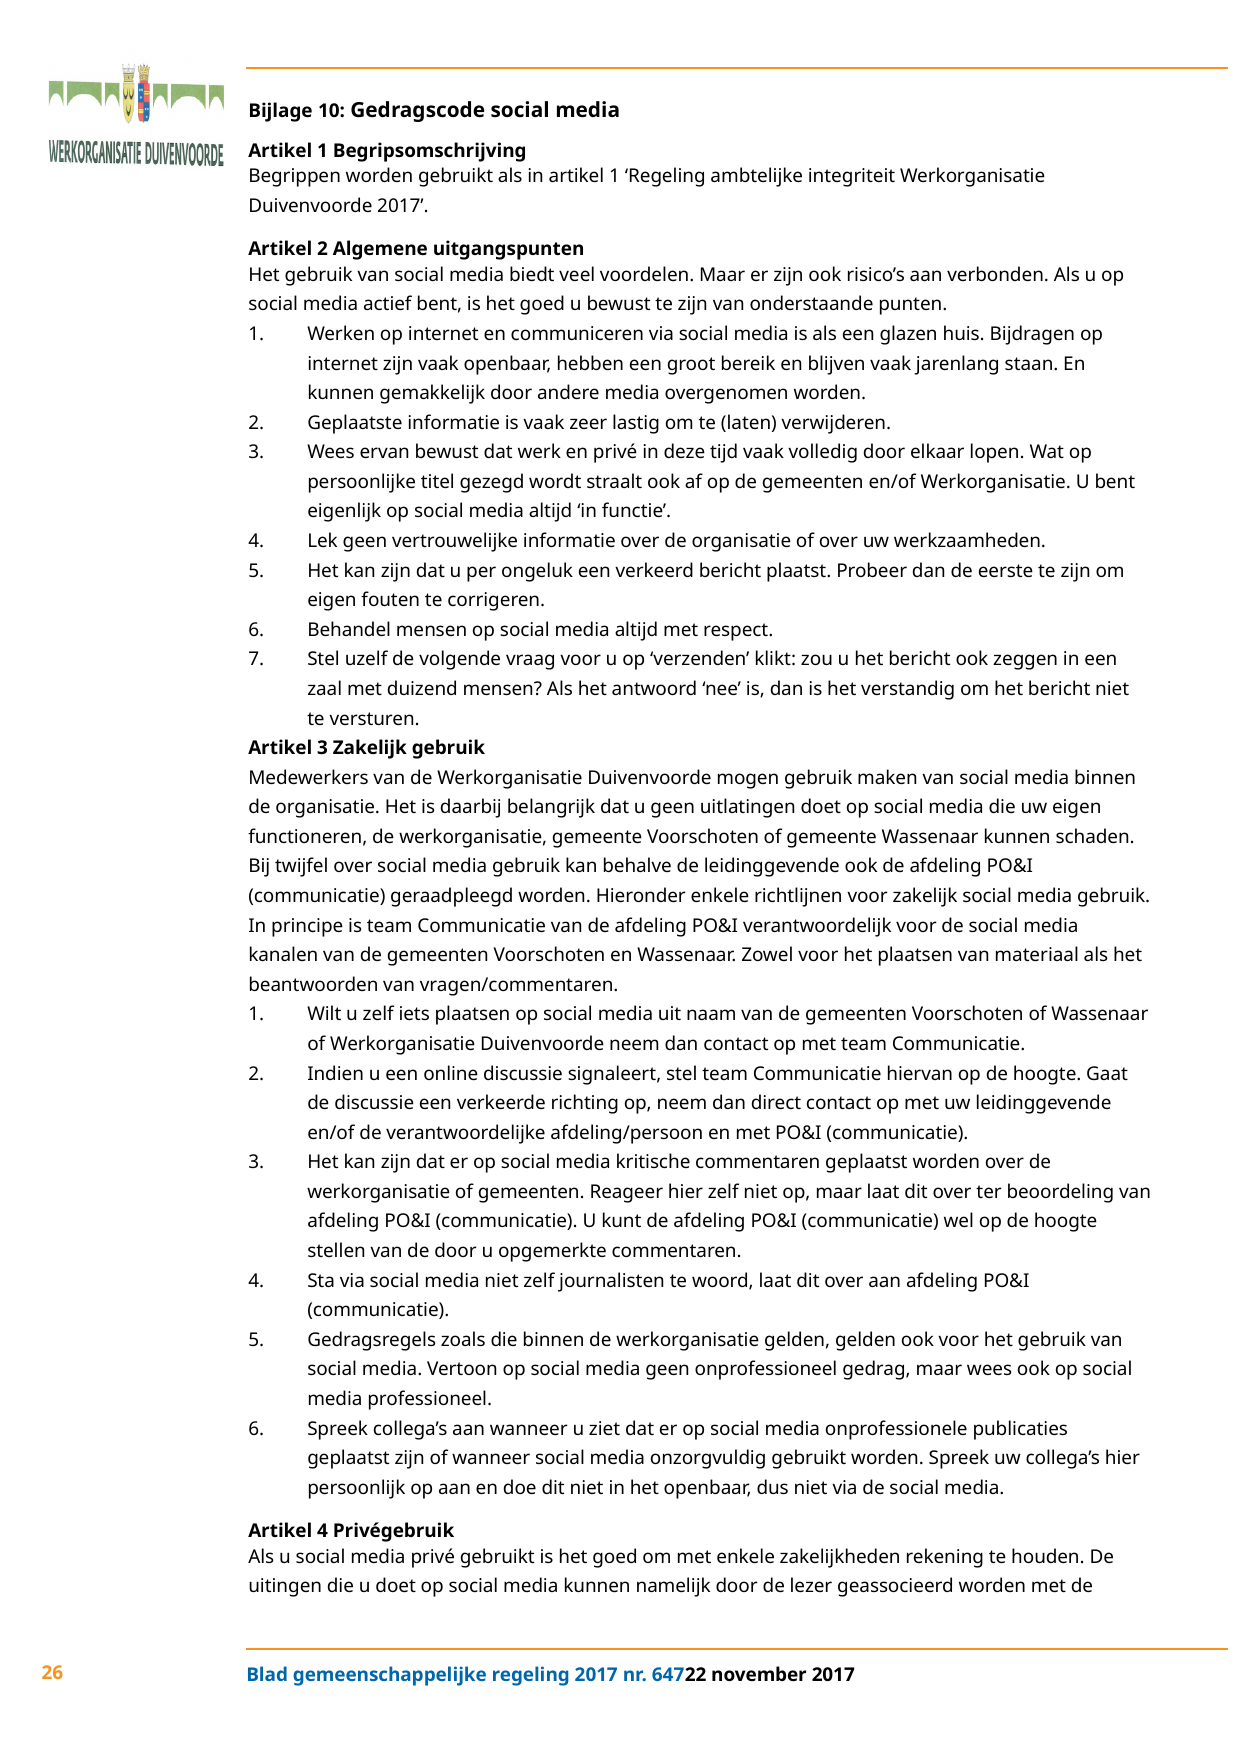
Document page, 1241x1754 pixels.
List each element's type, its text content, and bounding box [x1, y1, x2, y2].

list Gedragsregels zoals die binnen de werkorganisatie gelden, gelden ook voor het gebruik van social media. Vertoon op social media geen onprofessioneel gedrag, maar wees ook op social media professioneel. [248, 1326, 1152, 1411]
list Wees ervan bewust dat werk en privé in deze tijd vaak volledig door elkaar lopen. Wat op persoonlijke titel gezegd wordt straalt ook af op de gemeenten en/of Werkorganisatie. U bent eigenlijk op social media altijd ‘in functie’. [248, 438, 1152, 523]
text Artikel 3 Zakelijk gebruik [248, 734, 1152, 760]
text Artikel 1 Begripsomschrijving [248, 137, 1152, 163]
list Het kan zijn dat er op social media kritische commentaren geplaatst worden over de werkorganisatie of gemeenten. Reageer hier zelf niet op, maar laat dit over ter beoordeling van afdeling PO&I (communicatie). U kunt de afdeling PO&I (communicatie) wel op de hoogte stellen van de door u opgemerkte commentaren. [248, 1148, 1152, 1263]
text Artikel 4 Privégebruik [248, 1517, 1152, 1543]
list Werken op internet en communiceren via social media is als een glazen huis. Bijdragen op internet zijn vaak openbaar, hebben een groot bereik en blijven vaak jarenlang staan. En kunnen gemakkelijk door andere media overgenomen worden. [248, 320, 1152, 405]
text Medewerkers van de Werkorganisatie Duivenvoorde mogen gebruik maken van social media binnen de organisatie. Het is daarbij belangrijk dat u geen uitlatingen doet op social media die uw eigen functioneren, de werkorganisatie, gemeente Voorschoten of gemeente Wassenaar kunnen schaden. [248, 764, 1152, 849]
text Begrippen worden gebruikt als in artikel 1 ‘Regeling ambtelijke integriteit Werkorganisatie Duivenvoorde 2017’. [248, 163, 1152, 218]
list Geplaatste informatie is vaak zeer lastig om te (laten) verwijderen. [248, 409, 1152, 435]
list Spreek collega’s aan wanneer u ziet dat er op social media onprofessionele publicaties geplaatst zijn of wanneer social media onzorgvuldig gebruikt worden. Spreek uw collega’s hier persoonlijk op aan en doe dit niet in het openbaar, dus niet via de social media. [248, 1415, 1152, 1500]
list Behandel mensen op social media altijd met respect. [248, 616, 1152, 642]
list Lek geen vertrouwelijke informatie over de organisatie of over uw werkzaamheden. [248, 527, 1152, 553]
text In principe is team Communicatie van de afdeling PO&I verantwoordelijk voor de social media kanalen van de gemeenten Voorschoten en Wassenaar. Zowel voor het plaatsen van materiaal als het beantwoorden van vragen/commentaren. [248, 912, 1152, 997]
text Bijlage 10: Gedragscode social media [248, 95, 1152, 123]
text Bij twijfel over social media gebruik kan behalve de leidinggevende ook de afdeling PO&I (communicatie) geraadpleegd worden. Hieronder enkele richtlijnen voor zakelijk social media gebruik. [248, 853, 1152, 908]
text Artikel 2 Algemene uitgangspunten [248, 235, 1152, 261]
list Sta via social media niet zelf journalisten te woord, laat dit over aan afdeling PO&I (communicatie). [248, 1267, 1152, 1322]
list Indien u een online discussie signaleert, stel team Communicatie hiervan op de hoogte. Gaat de discussie een verkeerde richting op, neem dan direct contact op met uw leidinggevende en/of de verantwoordelijke afdeling/persoon en met PO&I (communicatie). [248, 1060, 1152, 1145]
text Als u social media privé gebruikt is het goed om met enkele zakelijkheden rekening te houden. De uitingen die u doet op social media kunnen namelijk door de lezer geassocieerd worden met de [248, 1543, 1152, 1598]
picture [41, 47, 231, 172]
list Stel uzelf de volgende vraag voor u op ‘verzenden’ klikt: zou u het bericht ook zeggen in een zaal met duizend mensen? Als het antwoord ‘nee’ is, dan is het verstandig om het bericht niet te versturen. [248, 646, 1152, 731]
list Wilt u zelf iets plaatsen op social media uit naam van de gemeenten Voorschoten of Wassenaar of Werkorganisatie Duivenvoorde neem dan contact op met team Communicatie. [248, 1001, 1152, 1056]
list Het kan zijn dat u per ongeluk een verkeerd bericht plaatst. Probeer dan de eerste te zijn om eigen fouten te corrigeren. [248, 557, 1152, 612]
text Het gebruik van social media biedt veel voordelen. Maar er zijn ook risico’s aan verbonden. Als u op social media actief bent, is het goed u bewust te zijn van onderstaande punten. [248, 261, 1152, 316]
